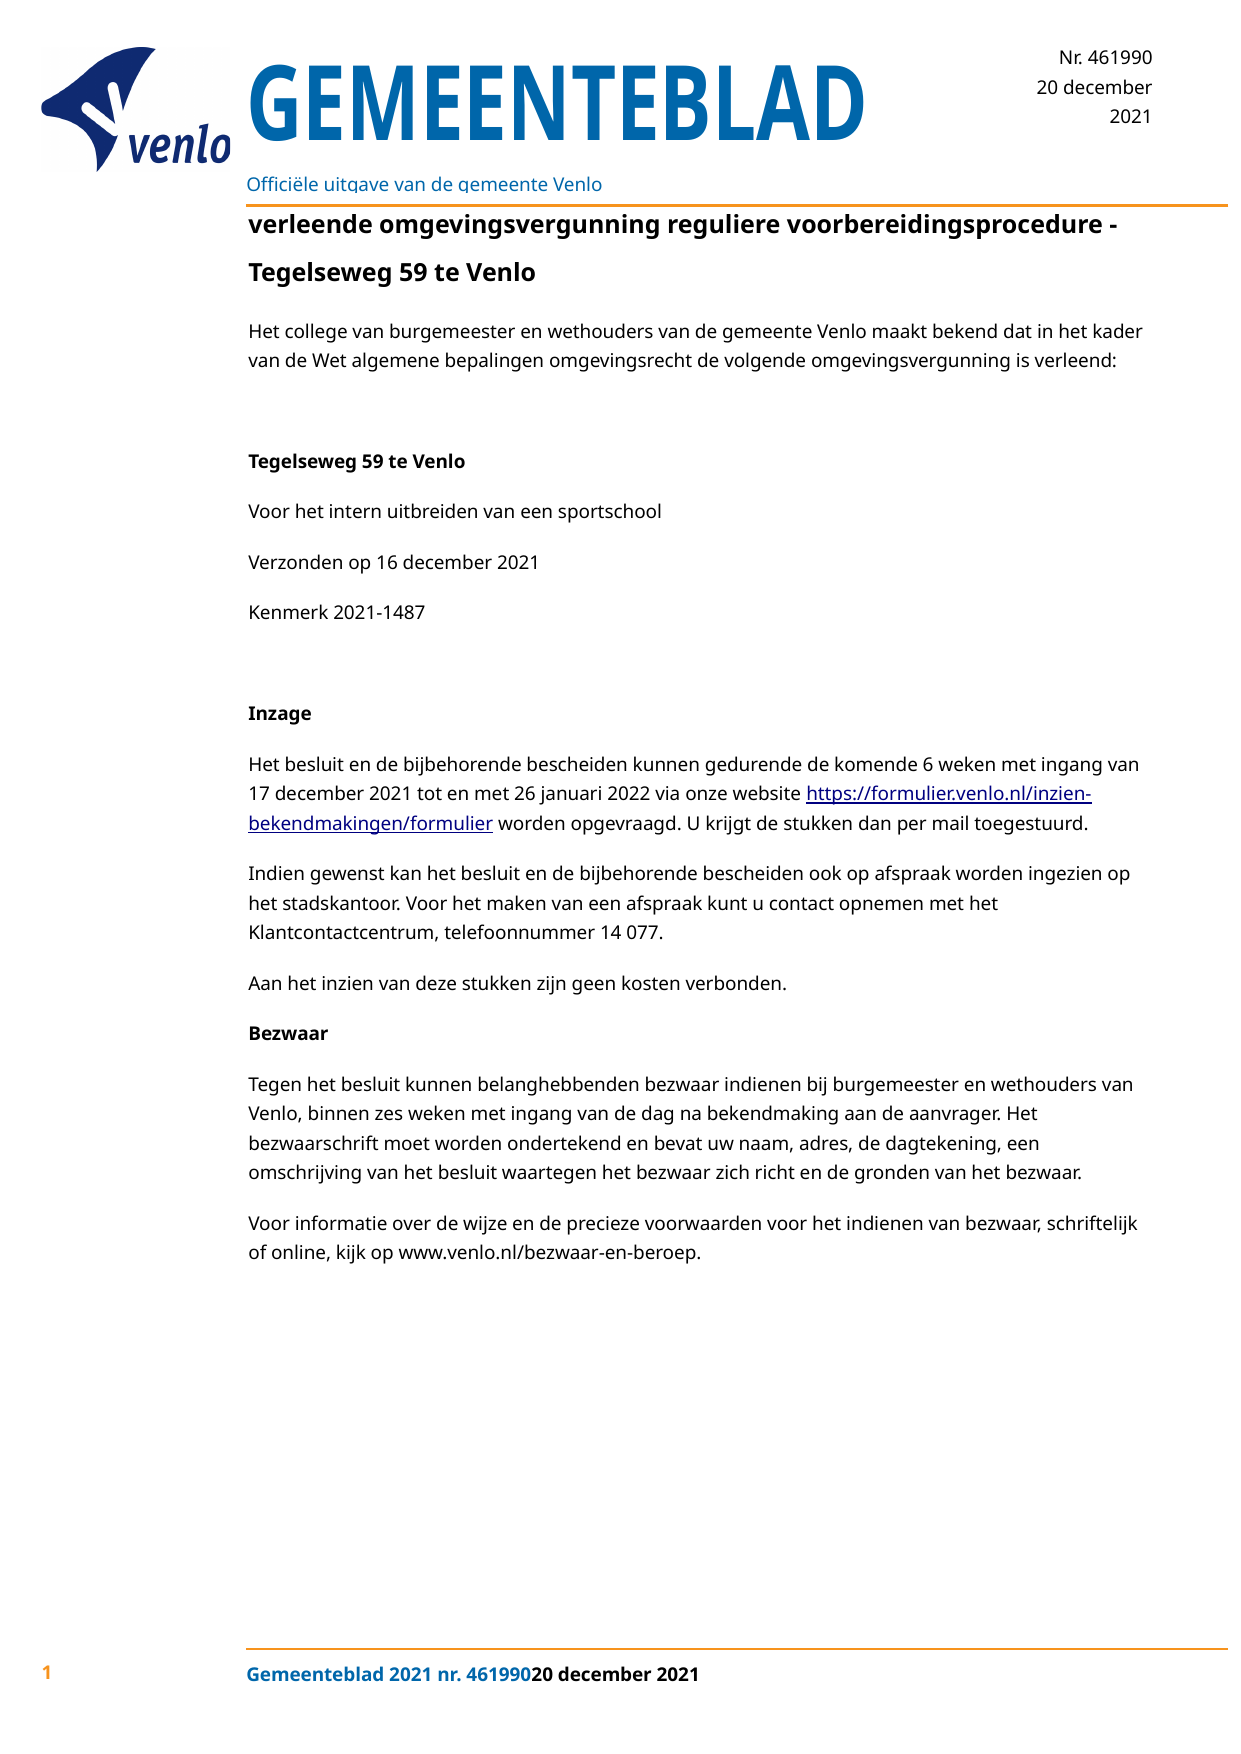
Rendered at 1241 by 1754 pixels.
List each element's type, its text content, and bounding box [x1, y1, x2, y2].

picture [41, 47, 231, 172]
text Voor informatie over de wijze en de precieze voorwaarden voor het indienen van bezwaar, schriftelijk of online, kijk op www.venlo.nl/bezwaar-en-beroep. [248, 1210, 1152, 1265]
text Tegen het besluit kunnen belanghebbenden bezwaar indienen bij burgemeester en wethouders van Venlo, binnen zes weken met ingang van de dag na bekendmaking aan de aanvrager. Het bezwaarschrift moet worden ondertekend en bevat uw naam, adres, de dagtekening, een omschrijving van het besluit waartegen het bezwaar zich richt en de gronden van het bezwaar. [248, 1071, 1152, 1185]
text verleende omgevingsvergunning reguliere voorbereidingsprocedure - Tegelseweg 59 te Venlo [248, 207, 1152, 288]
text Kenmerk 2021-1487 [248, 599, 1152, 625]
text Bezwaar [248, 1020, 1152, 1046]
text Indien gewenst kan het besluit en de bijbehorende bescheiden ook op afspraak worden ingezien op het stadskantoor. Voor het maken van een afspraak kunt u contact opnemen met het Klantcontactcentrum, telefoonnummer 14 077. [248, 860, 1152, 945]
text Het college van burgemeester en wethouders van de gemeente Venlo maakt bekend dat in het kader van de Wet algemene bepalingen omgevingsrecht de volgende omgevingsvergunning is verleend: [248, 318, 1152, 373]
text Voor het intern uitbreiden van een sportschool [248, 499, 1152, 524]
text Het besluit en de bijbehorende bescheiden kunnen gedurende de komende 6 weken met ingang van 17 december 2021 tot en met 26 januari 2022 via onze website https://formulier.venlo.nl/inzien-bekendmakingen/formulier worden opgevraagd. U krijgt de stukken dan per mail toegestuurd. [248, 751, 1152, 836]
text Verzonden op 16 december 2021 [248, 549, 1152, 575]
text Inzage [248, 700, 1152, 726]
text Tegelseweg 59 te Venlo [248, 448, 1152, 474]
text Aan het inzien van deze stukken zijn geen kosten verbonden. [248, 970, 1152, 996]
